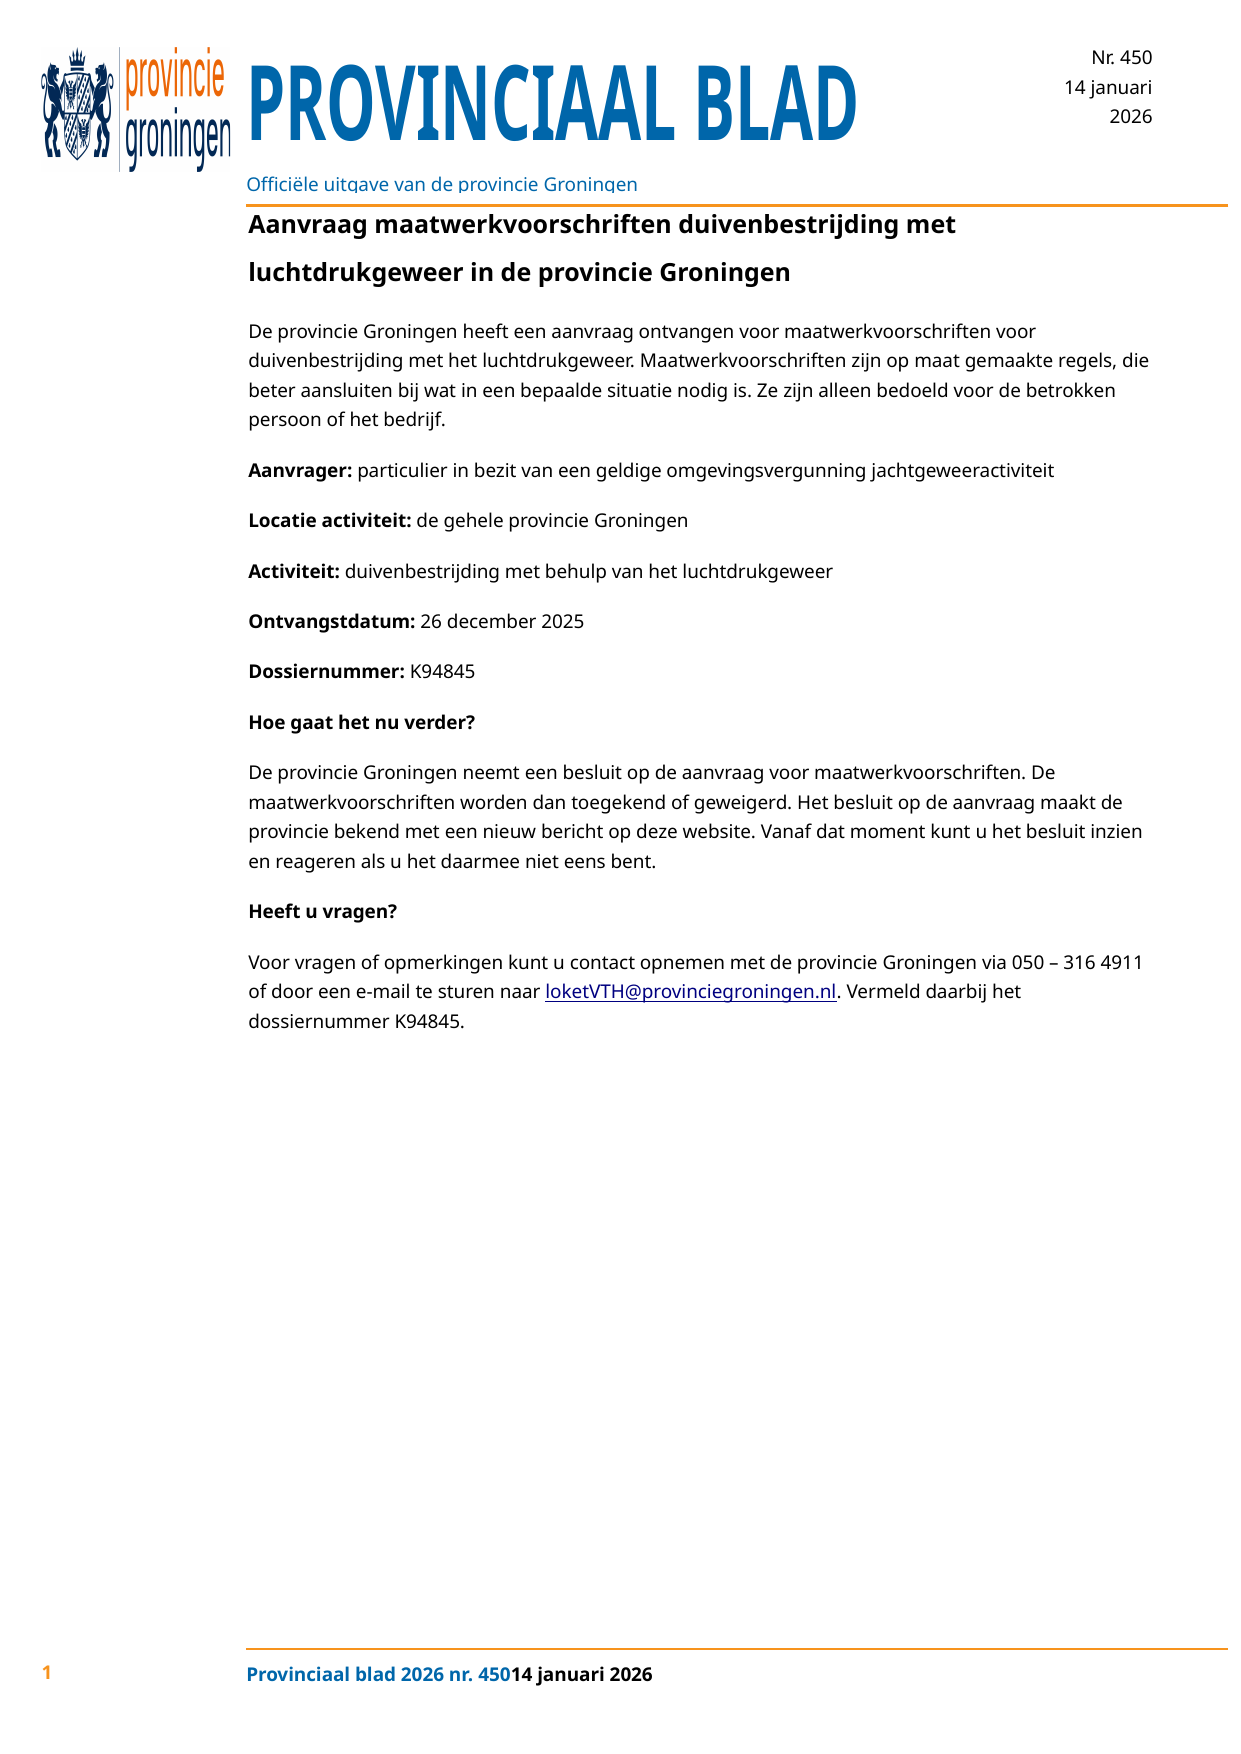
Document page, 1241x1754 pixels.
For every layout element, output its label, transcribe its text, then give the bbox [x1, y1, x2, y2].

text Locatie activiteit: de gehele provincie Groningen [248, 507, 1152, 533]
text Activiteit: duivenbestrijding met behulp van het luchtdrukgeweer [248, 558, 1152, 584]
text Hoe gaat het nu verder? [248, 709, 1152, 735]
text Ontvangstdatum: 26 december 2025 [248, 608, 1152, 634]
text Aanvrager: particulier in bezit van een geldige omgevingsvergunning jachtgeweeractiviteit [248, 457, 1152, 483]
text De provincie Groningen neemt een besluit op de aanvraag voor maatwerkvoorschriften. De maatwerkvoorschriften worden dan toegekend of geweigerd. Het besluit op de aanvraag maakt de provincie bekend met een nieuw bericht op deze website. Vanaf dat moment kunt u het besluit inzien en reageren als u het daarmee niet eens bent. [248, 759, 1152, 874]
text Dossiernummer: K94845 [248, 659, 1152, 684]
text Heeft u vragen? [248, 899, 1152, 924]
picture [41, 47, 231, 172]
text Voor vragen of opmerkingen kunt u contact opnemen met de provincie Groningen via 050 – 316 4911 of door een e-mail te sturen naar loketVTH@provinciegroningen.nl. Vermeld daarbij het dossiernummer K94845. [248, 949, 1152, 1034]
text De provincie Groningen heeft een aanvraag ontvangen voor maatwerkvoorschriften voor duivenbestrijding met het luchtdrukgeweer. Maatwerkvoorschriften zijn op maat gemaakte regels, die beter aansluiten bij wat in een bepaalde situatie nodig is. Ze zijn alleen bedoeld voor de betrokken persoon of het bedrijf. [248, 318, 1152, 432]
text Aanvraag maatwerkvoorschriften duivenbestrijding met luchtdrukgeweer in de provincie Groningen [248, 207, 1152, 288]
